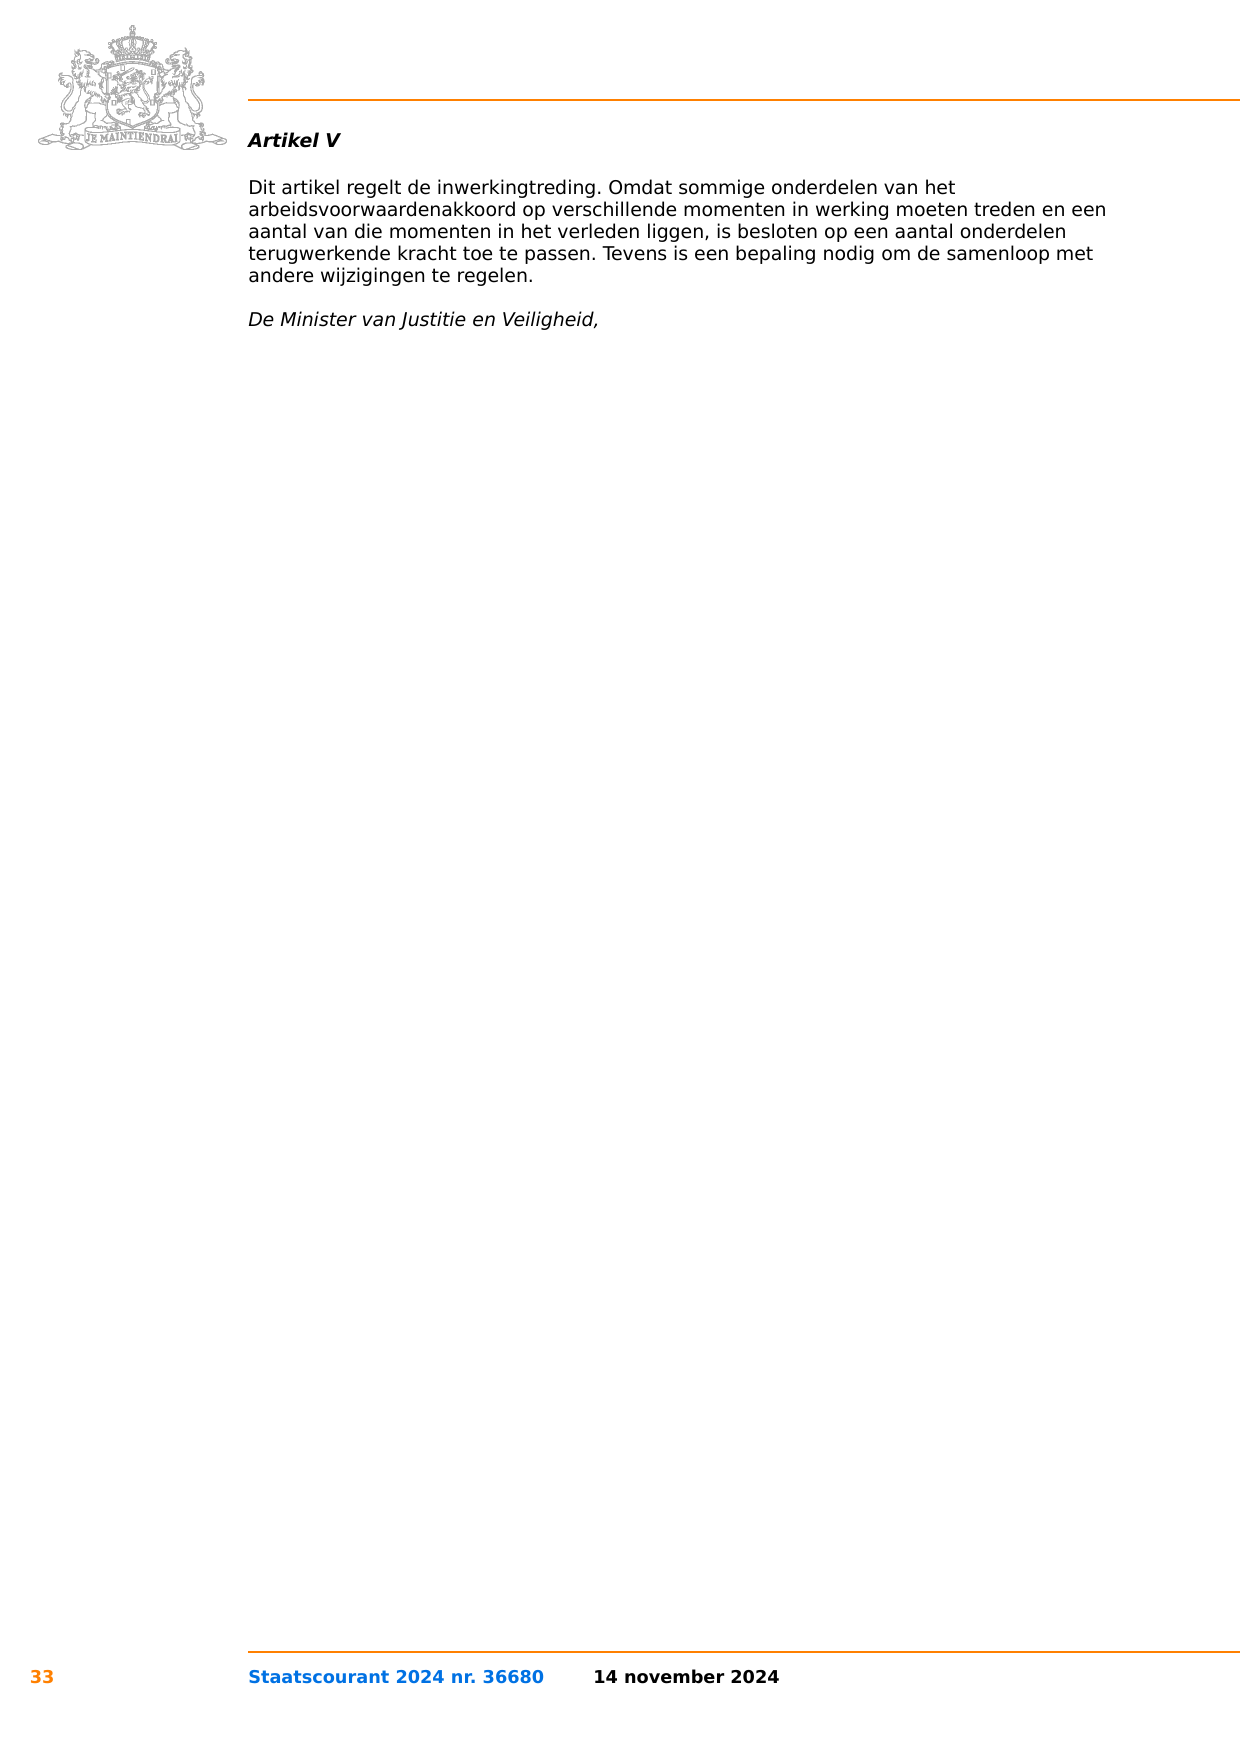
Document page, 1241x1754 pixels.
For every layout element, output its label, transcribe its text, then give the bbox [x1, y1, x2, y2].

subtitle Artikel V [248, 130, 1163, 152]
text De Minister van Justitie en Veiligheid, [248, 309, 1163, 331]
text Dit artikel regelt de inwerkingtreding. Omdat sommige onderdelen van het arbeidsvoorwaardenakkoord op verschillende momenten in werking moeten treden en een aantal van die momenten in het verleden liggen, is besloten op een aantal onderdelen terugwerkende kracht toe te passen. Tevens is een bepaling nodig om de samenloop met andere wijzigingen te regelen. [248, 177, 1163, 287]
picture [38, 25, 227, 150]
